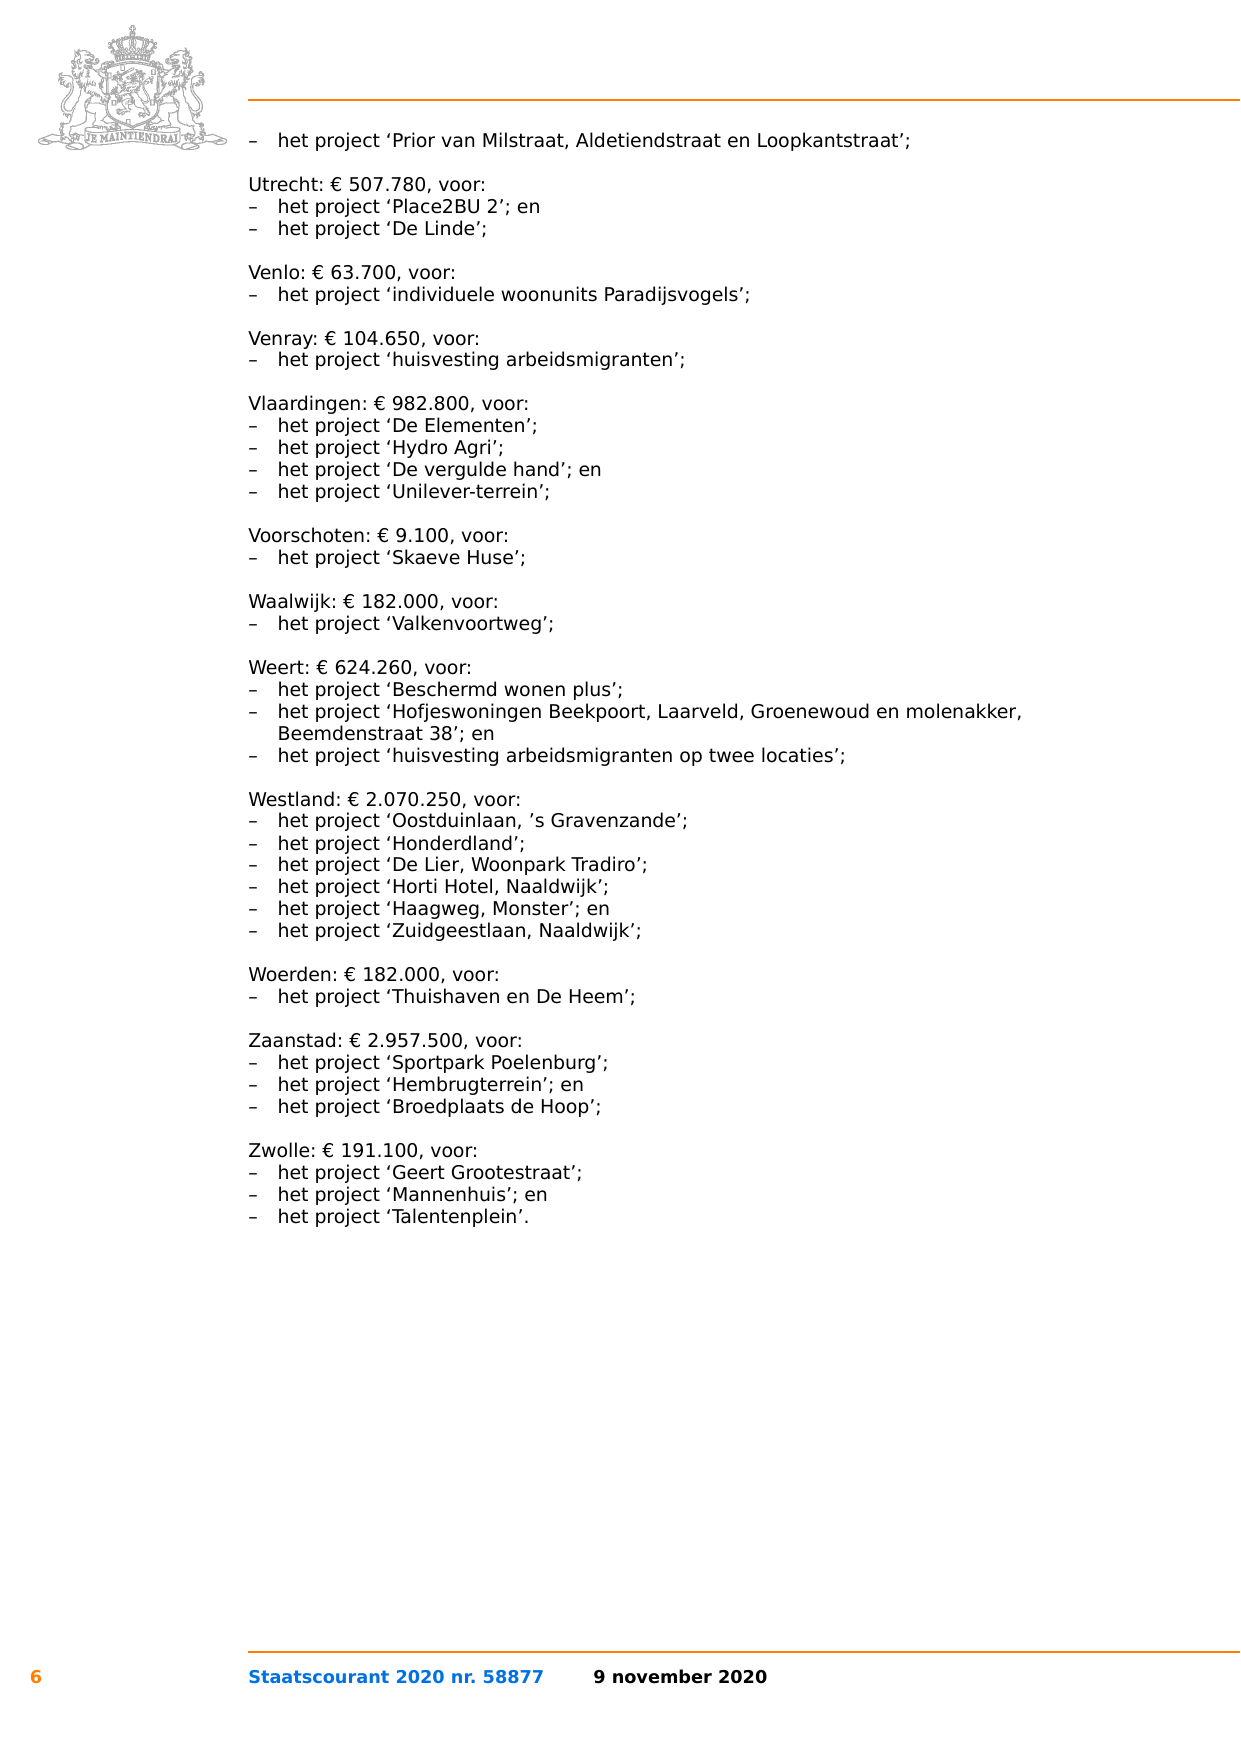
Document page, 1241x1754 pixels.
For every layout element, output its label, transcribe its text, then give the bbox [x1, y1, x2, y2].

text Vlaardingen: € 982.800, voor: [248, 393, 1163, 415]
text – het project ‘Hembrugterrein’; en [248, 1074, 1163, 1096]
text – het project ‘Honderdland’; [248, 832, 1163, 854]
text – het project ‘Valkenvoortweg’; [248, 613, 1163, 635]
text – het project ‘Prior van Milstraat, Aldetiendstraat en Loopkantstraat’; [248, 130, 1163, 152]
text – het project ‘Zuidgeestlaan, Naaldwijk’; [248, 920, 1163, 942]
text Waalwijk: € 182.000, voor: [248, 591, 1163, 613]
text – het project ‘Thuishaven en De Heem’; [248, 986, 1163, 1008]
text Zaanstad: € 2.957.500, voor: [248, 1030, 1163, 1052]
text – het project ‘Horti Hotel, Naaldwijk’; [248, 876, 1163, 898]
text – het project ‘De Lier, Woonpark Tradiro’; [248, 854, 1163, 876]
text – het project ‘Hofjeswoningen Beekpoort, Laarveld, Groenewoud en molenakker, Beemdenstraat 38’; en [248, 701, 1163, 744]
text – het project ‘Geert Grootestraat’; [248, 1162, 1163, 1184]
text – het project ‘Broedplaats de Hoop’; [248, 1096, 1163, 1118]
text – het project ‘De Elementen’; [248, 415, 1163, 437]
text Venray: € 104.650, voor: [248, 327, 1163, 349]
text – het project ‘Haagweg, Monster’; en [248, 898, 1163, 920]
text – het project ‘individuele woonunits Paradijsvogels’; [248, 283, 1163, 306]
text – het project ‘Place2BU 2’; en [248, 196, 1163, 218]
text – het project ‘De vergulde hand’; en [248, 459, 1163, 481]
text Weert: € 624.260, voor: [248, 657, 1163, 679]
text – het project ‘huisvesting arbeidsmigranten op twee locaties’; [248, 744, 1163, 767]
text – het project ‘De Linde’; [248, 218, 1163, 240]
text – het project ‘Talentenplein’. [248, 1206, 1163, 1228]
text Voorschoten: € 9.100, voor: [248, 525, 1163, 547]
text – het project ‘Skaeve Huse’; [248, 547, 1163, 569]
text – het project ‘huisvesting arbeidsmigranten’; [248, 349, 1163, 371]
text Utrecht: € 507.780, voor: [248, 174, 1163, 196]
text – het project ‘Sportpark Poelenburg’; [248, 1052, 1163, 1074]
text Woerden: € 182.000, voor: [248, 964, 1163, 986]
text – het project ‘Unilever-terrein’; [248, 481, 1163, 503]
text Venlo: € 63.700, voor: [248, 262, 1163, 283]
text Zwolle: € 191.100, voor: [248, 1140, 1163, 1162]
text Westland: € 2.070.250, voor: [248, 788, 1163, 810]
text – het project ‘Beschermd wonen plus’; [248, 679, 1163, 701]
text – het project ‘Mannenhuis’; en [248, 1184, 1163, 1206]
picture [38, 25, 227, 150]
text – het project ‘Oostduinlaan, ’s Gravenzande’; [248, 810, 1163, 832]
text – het project ‘Hydro Agri’; [248, 437, 1163, 459]
